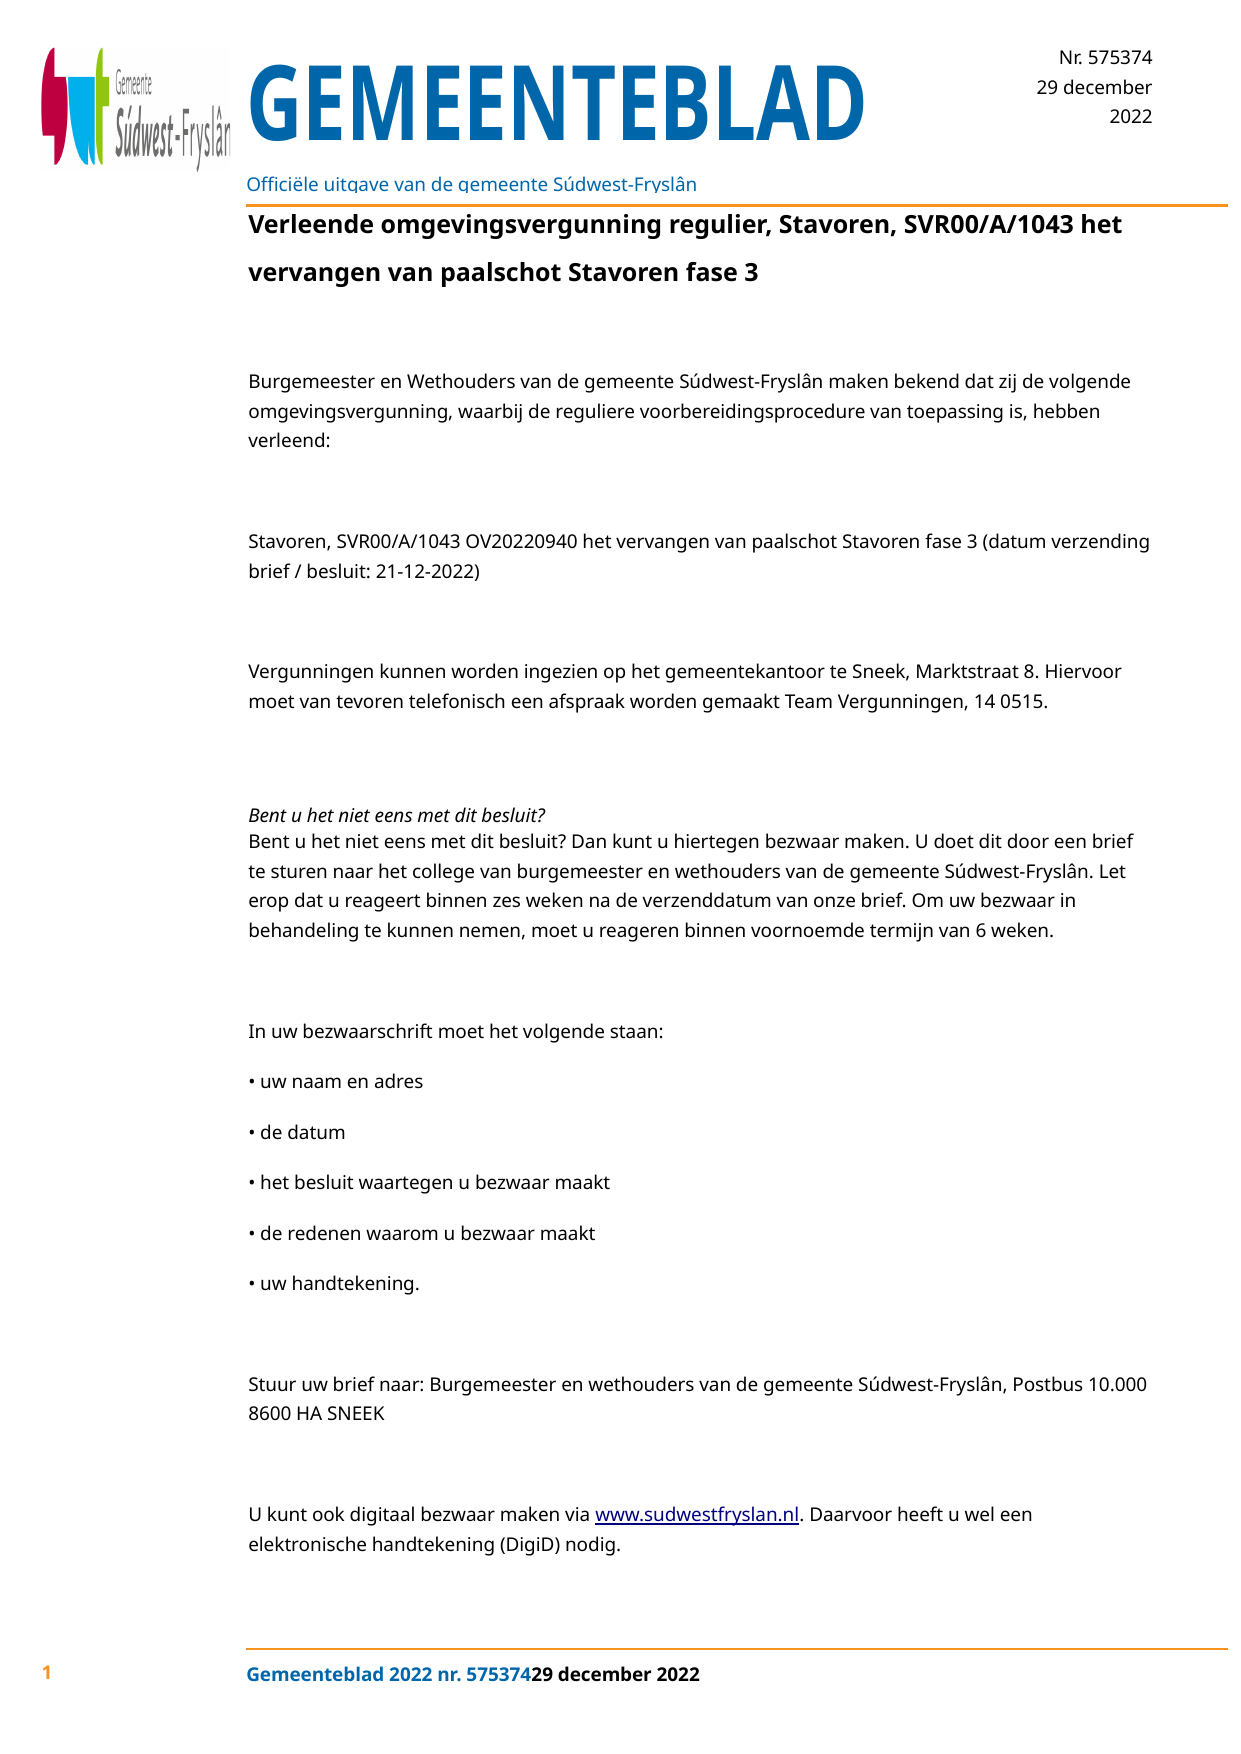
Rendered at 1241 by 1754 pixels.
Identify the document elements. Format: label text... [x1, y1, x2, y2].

text Stavoren, SVR00/A/1043 OV20220940 het vervangen van paalschot Stavoren fase 3 (datum verzending brief / besluit: 21-12-2022) [248, 528, 1152, 584]
text Verleende omgevingsvergunning regulier, Stavoren, SVR00/A/1043 het vervangen van paalschot Stavoren fase 3 [248, 207, 1152, 288]
text Bent u het niet eens met dit besluit? [248, 803, 1152, 828]
text Bent u het niet eens met dit besluit? Dan kunt u hiertegen bezwaar maken. U doet dit door een brief te sturen naar het college van burgemeester en wethouders van de gemeente Súdwest-Fryslân. Let erop dat u reageert binnen zes weken na de verzenddatum van onze brief. Om uw bezwaar in behandeling te kunnen nemen, moet u reageren binnen voornoemde termijn van 6 weken. [248, 828, 1152, 943]
text U kunt ook digitaal bezwaar maken via www.sudwestfryslan.nl. Daarvoor heeft u wel een elektronische handtekening (DigiD) nodig. [248, 1501, 1152, 1557]
text • uw naam en adres [248, 1068, 1152, 1094]
text In uw bezwaarschrift moet het volgende staan: [248, 1018, 1152, 1044]
text Stuur uw brief naar: Burgemeester en wethouders van de gemeente Súdwest-Fryslân, Postbus 10.000 8600 HA SNEEK [248, 1371, 1152, 1426]
picture [41, 47, 231, 172]
text • de datum [248, 1119, 1152, 1144]
text Vergunningen kunnen worden ingezien op het gemeentekantoor te Sneek, Marktstraat 8. Hiervoor moet van tevoren telefonisch een afspraak worden gemaakt Team Vergunningen, 14 0515. [248, 659, 1152, 714]
text Burgemeester en Wethouders van de gemeente Súdwest-Fryslân maken bekend dat zij de volgende omgevingsvergunning, waarbij de reguliere voorbereidingsprocedure van toepassing is, hebben verleend: [248, 368, 1152, 453]
text • het besluit waartegen u bezwaar maakt [248, 1169, 1152, 1195]
text • de redenen waarom u bezwaar maakt [248, 1220, 1152, 1245]
text • uw handtekening. [248, 1270, 1152, 1296]
